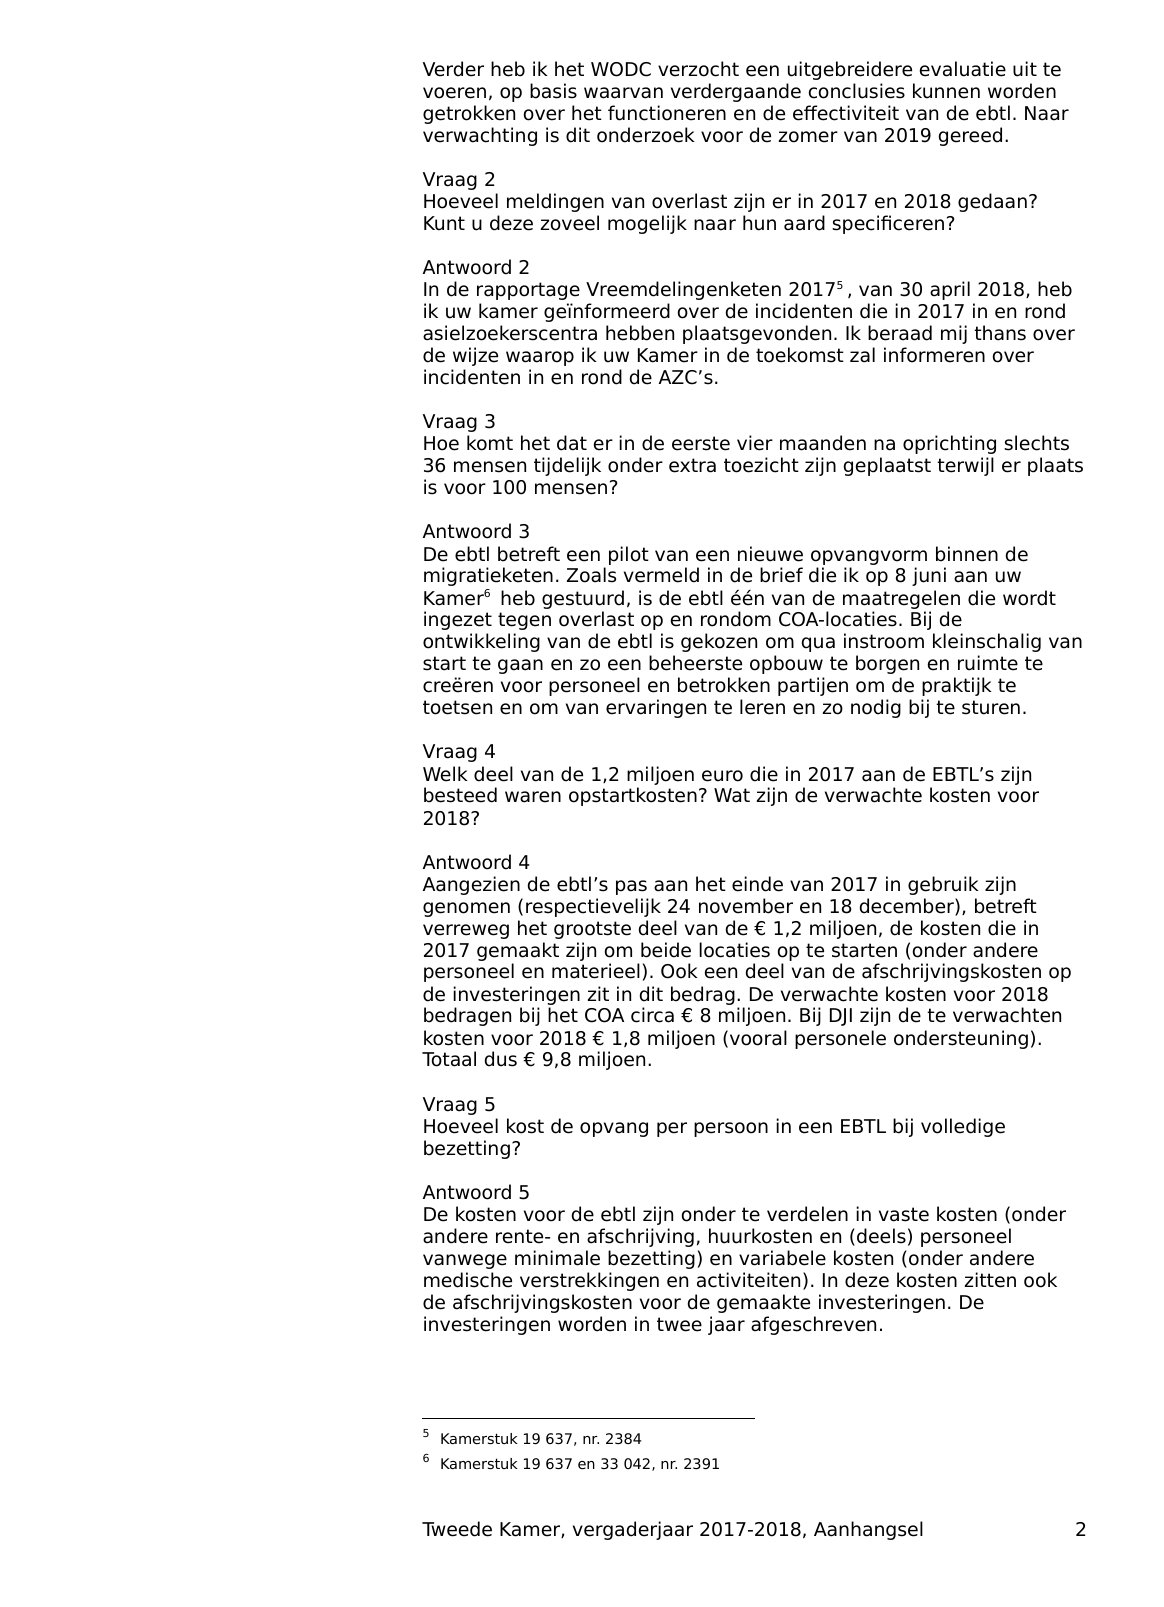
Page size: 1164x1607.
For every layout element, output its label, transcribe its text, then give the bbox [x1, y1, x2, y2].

text De ebtl betreft een pilot van een nieuwe opvangvorm binnen de migratieketen. Zoals vermeld in de brief die ik op 8 juni aan uw Kamer heb gestuurd, is de ebtl één van de maatregelen die wordt ingezet tegen overlast op en rondom COA-locaties. Bij de ontwikkeling van de ebtl is gekozen om qua instroom kleinschalig van start te gaan en zo een beheerste opbouw te borgen en ruimte te creëren voor personeel en betrokken partijen om de praktijk te toetsen en om van ervaringen te leren en zo nodig bij te sturen. [422, 543, 1087, 719]
text Welk deel van de 1,2 miljoen euro die in 2017 aan de EBTL’s zijn besteed waren opstartkosten? Wat zijn de verwachte kosten voor 2018? [422, 763, 1087, 829]
text Hoeveel meldingen van overlast zijn er in 2017 en 2018 gedaan? Kunt u deze zoveel mogelijk naar hun aard specificeren? [422, 191, 1087, 235]
text Antwoord 4 [422, 852, 1087, 873]
text Kamerstuk 19 637 en 33 042, nr. 2391 [422, 1452, 1087, 1474]
text Vraag 4 [422, 741, 1087, 763]
text Antwoord 5 [422, 1182, 1087, 1204]
text Aangezien de ebtl’s pas aan het einde van 2017 in gebruik zijn genomen (respectievelijk 24 november en 18 december), betreft verreweg het grootste deel van de € 1,2 miljoen, de kosten die in 2017 gemaakt zijn om beide locaties op te starten (onder andere personeel en materieel). Ook een deel van de afschrijvingskosten op de investeringen zit in dit bedrag. De verwachte kosten voor 2018 bedragen bij het COA circa € 8 miljoen. Bij DJI zijn de te verwachten kosten voor 2018 € 1,8 miljoen (vooral personele ondersteuning). Totaal dus € 9,8 miljoen. [422, 873, 1087, 1071]
text Antwoord 2 [422, 257, 1087, 279]
text De kosten voor de ebtl zijn onder te verdelen in vaste kosten (onder andere rente- en afschrijving, huurkosten en (deels) personeel vanwege minimale bezetting) en variabele kosten (onder andere medische verstrekkingen en activiteiten). In deze kosten zitten ook de afschrijvingskosten voor de gemaakte investeringen. De investeringen worden in twee jaar afgeschreven. [422, 1204, 1087, 1336]
text Vraag 5 [422, 1093, 1087, 1116]
text In de rapportage Vreemdelingenketen 2017, van 30 april 2018, heb ik uw kamer geïnformeerd over de incidenten die in 2017 in en rond asielzoekerscentra hebben plaatsgevonden. Ik beraad mij thans over de wijze waarop ik uw Kamer in de toekomst zal informeren over incidenten in en rond de AZC’s. [422, 279, 1087, 389]
text Vraag 2 [422, 169, 1087, 191]
text Verder heb ik het WODC verzocht een uitgebreidere evaluatie uit te voeren, op basis waarvan verdergaande conclusies kunnen worden getrokken over het functioneren en de effectiviteit van de ebtl. Naar verwachting is dit onderzoek voor de zomer van 2019 gereed. [422, 59, 1087, 147]
text Hoe komt het dat er in de eerste vier maanden na oprichting slechts 36 mensen tijdelijk onder extra toezicht zijn geplaatst terwijl er plaats is voor 100 mensen? [422, 433, 1087, 499]
text Antwoord 3 [422, 521, 1087, 543]
text Hoeveel kost de opvang per persoon in een EBTL bij volledige bezetting? [422, 1116, 1087, 1159]
text Kamerstuk 19 637, nr. 2384 [422, 1427, 1087, 1449]
text Vraag 3 [422, 411, 1087, 433]
